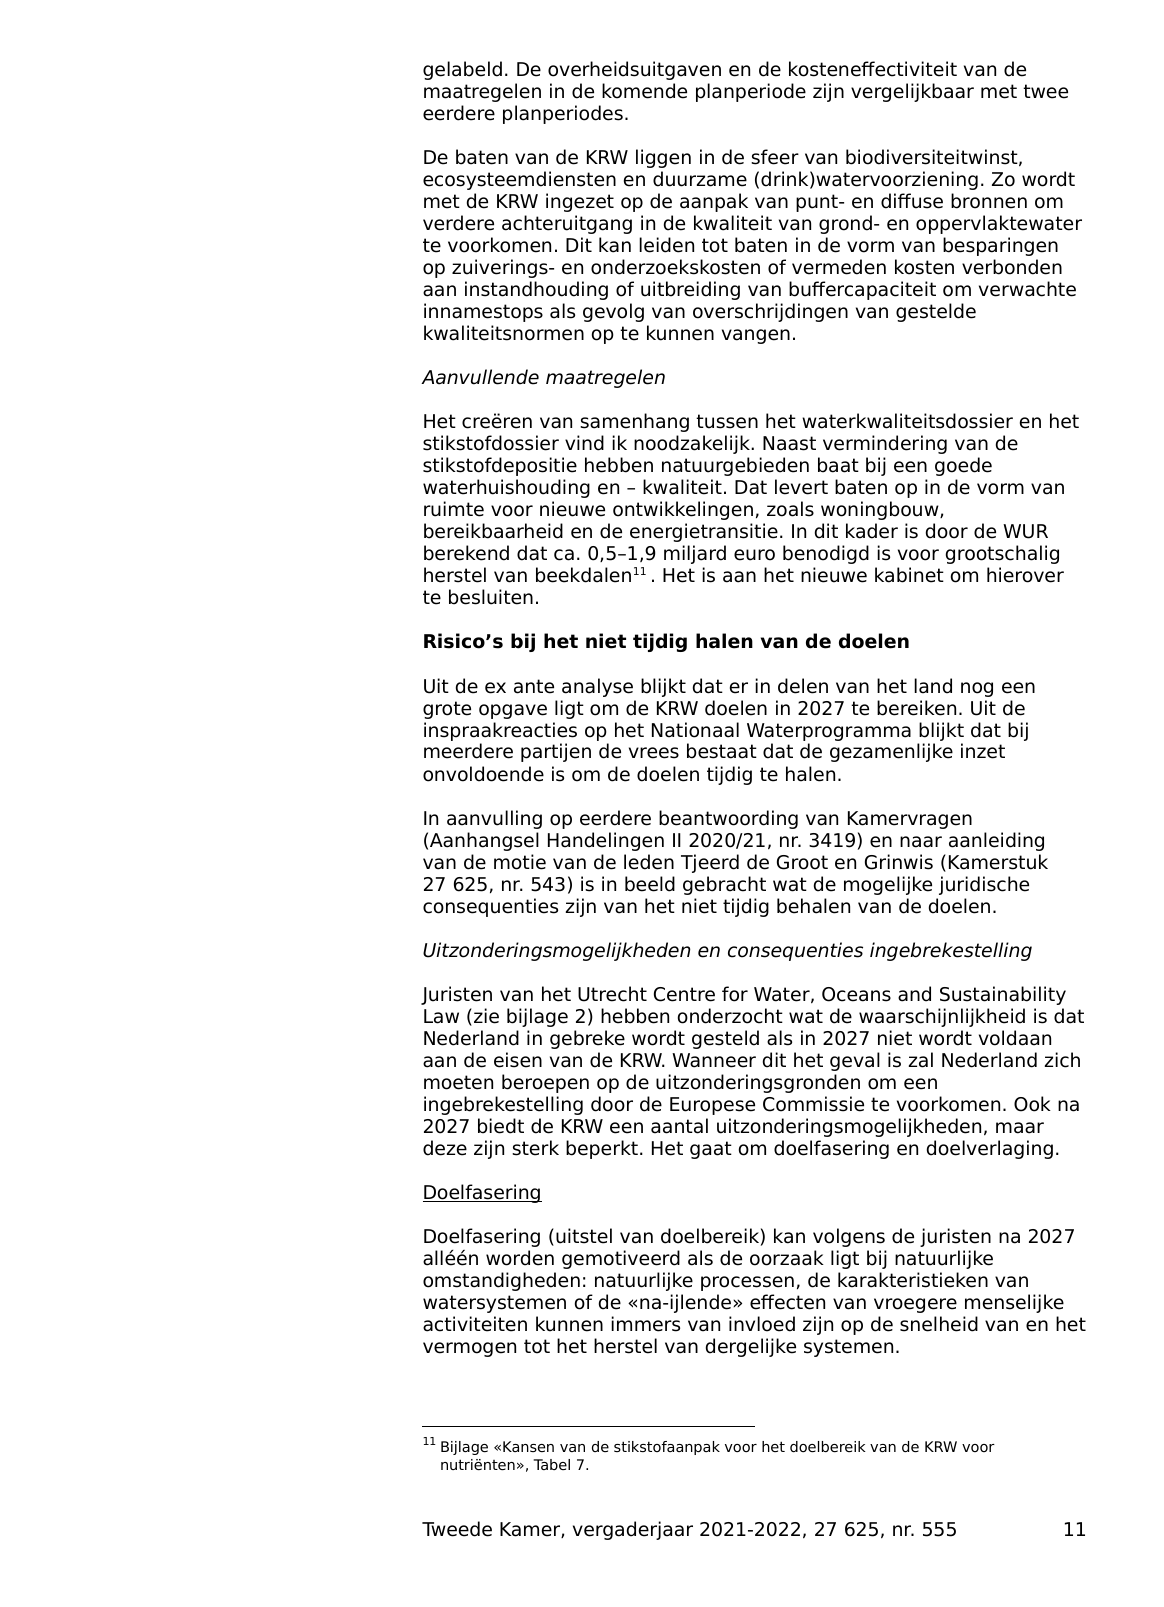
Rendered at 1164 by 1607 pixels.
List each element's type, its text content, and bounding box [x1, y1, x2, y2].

subtitle Uitzonderingsmogelijkheden en consequenties ingebrekestelling [422, 940, 1087, 962]
text Juristen van het Utrecht Centre for Water, Oceans and Sustainability Law (zie bijlage 2) hebben onderzocht wat de waarschijnlijkheid is dat Nederland in gebreke wordt gesteld als in 2027 niet wordt voldaan aan de eisen van de KRW. Wanneer dit het geval is zal Nederland zich moeten beroepen op de uitzonderingsgronden om een ingebrekestelling door de Europese Commissie te voorkomen. Ook na 2027 biedt de KRW een aantal uitzonderingsmogelijkheden, maar deze zijn sterk beperkt. Het gaat om doelfasering en doelverlaging. [422, 984, 1087, 1160]
subtitle Aanvullende maatregelen [422, 367, 1087, 389]
subtitle Doelfasering [422, 1182, 1087, 1204]
text Doelfasering (uitstel van doelbereik) kan volgens de juristen na 2027 alléén worden gemotiveerd als de oorzaak ligt bij natuurlijke omstandigheden: natuurlijke processen, de karakteristieken van watersystemen of de «na-ijlende» effecten van vroegere menselijke activiteiten kunnen immers van invloed zijn op de snelheid van en het vermogen tot het herstel van dergelijke systemen. [422, 1226, 1087, 1358]
subtitle Risico’s bij het niet tijdig halen van de doelen [422, 631, 1087, 653]
text De baten van de KRW liggen in de sfeer van biodiversiteitwinst, ecosysteemdiensten en duurzame (drink)watervoorziening. Zo wordt met de KRW ingezet op de aanpak van punt- en diffuse bronnen om verdere achteruitgang in de kwaliteit van grond- en oppervlaktewater te voorkomen. Dit kan leiden tot baten in de vorm van besparingen op zuiverings- en onderzoekskosten of vermeden kosten verbonden aan instandhouding of uitbreiding van buffercapaciteit om verwachte innamestops als gevolg van overschrijdingen van gestelde kwaliteitsnormen op te kunnen vangen. [422, 147, 1087, 345]
text In aanvulling op eerdere beantwoording van Kamervragen (Aanhangsel Handelingen II 2020/21, nr. 3419) en naar aanleiding van de motie van de leden Tjeerd de Groot en Grinwis (Kamerstuk 27 625, nr. 543) is in beeld gebracht wat de mogelijke juridische consequenties zijn van het niet tijdig behalen van de doelen. [422, 808, 1087, 917]
text Bijlage «Kansen van de stikstofaanpak voor het doelbereik van de KRW voor nutriënten», Tabel 7. [422, 1435, 1087, 1474]
text gelabeld. De overheidsuitgaven en de kosteneffectiviteit van de maatregelen in de komende planperiode zijn vergelijkbaar met twee eerdere planperiodes. [422, 59, 1087, 125]
text Uit de ex ante analyse blijkt dat er in delen van het land nog een grote opgave ligt om de KRW doelen in 2027 te bereiken. Uit de inspraakreacties op het Nationaal Waterprogramma blijkt dat bij meerdere partijen de vrees bestaat dat de gezamenlijke inzet onvoldoende is om de doelen tijdig te halen. [422, 676, 1087, 785]
text Het creëren van samenhang tussen het waterkwaliteitsdossier en het stikstofdossier vind ik noodzakelijk. Naast vermindering van de stikstofdepositie hebben natuurgebieden baat bij een goede waterhuishouding en – kwaliteit. Dat levert baten op in de vorm van ruimte voor nieuwe ontwikkelingen, zoals woningbouw, bereikbaarheid en de energietransitie. In dit kader is door de WUR berekend dat ca. 0,5–1,9 miljard euro benodigd is voor grootschalig herstel van beekdalen. Het is aan het nieuwe kabinet om hierover te besluiten. [422, 411, 1087, 609]
